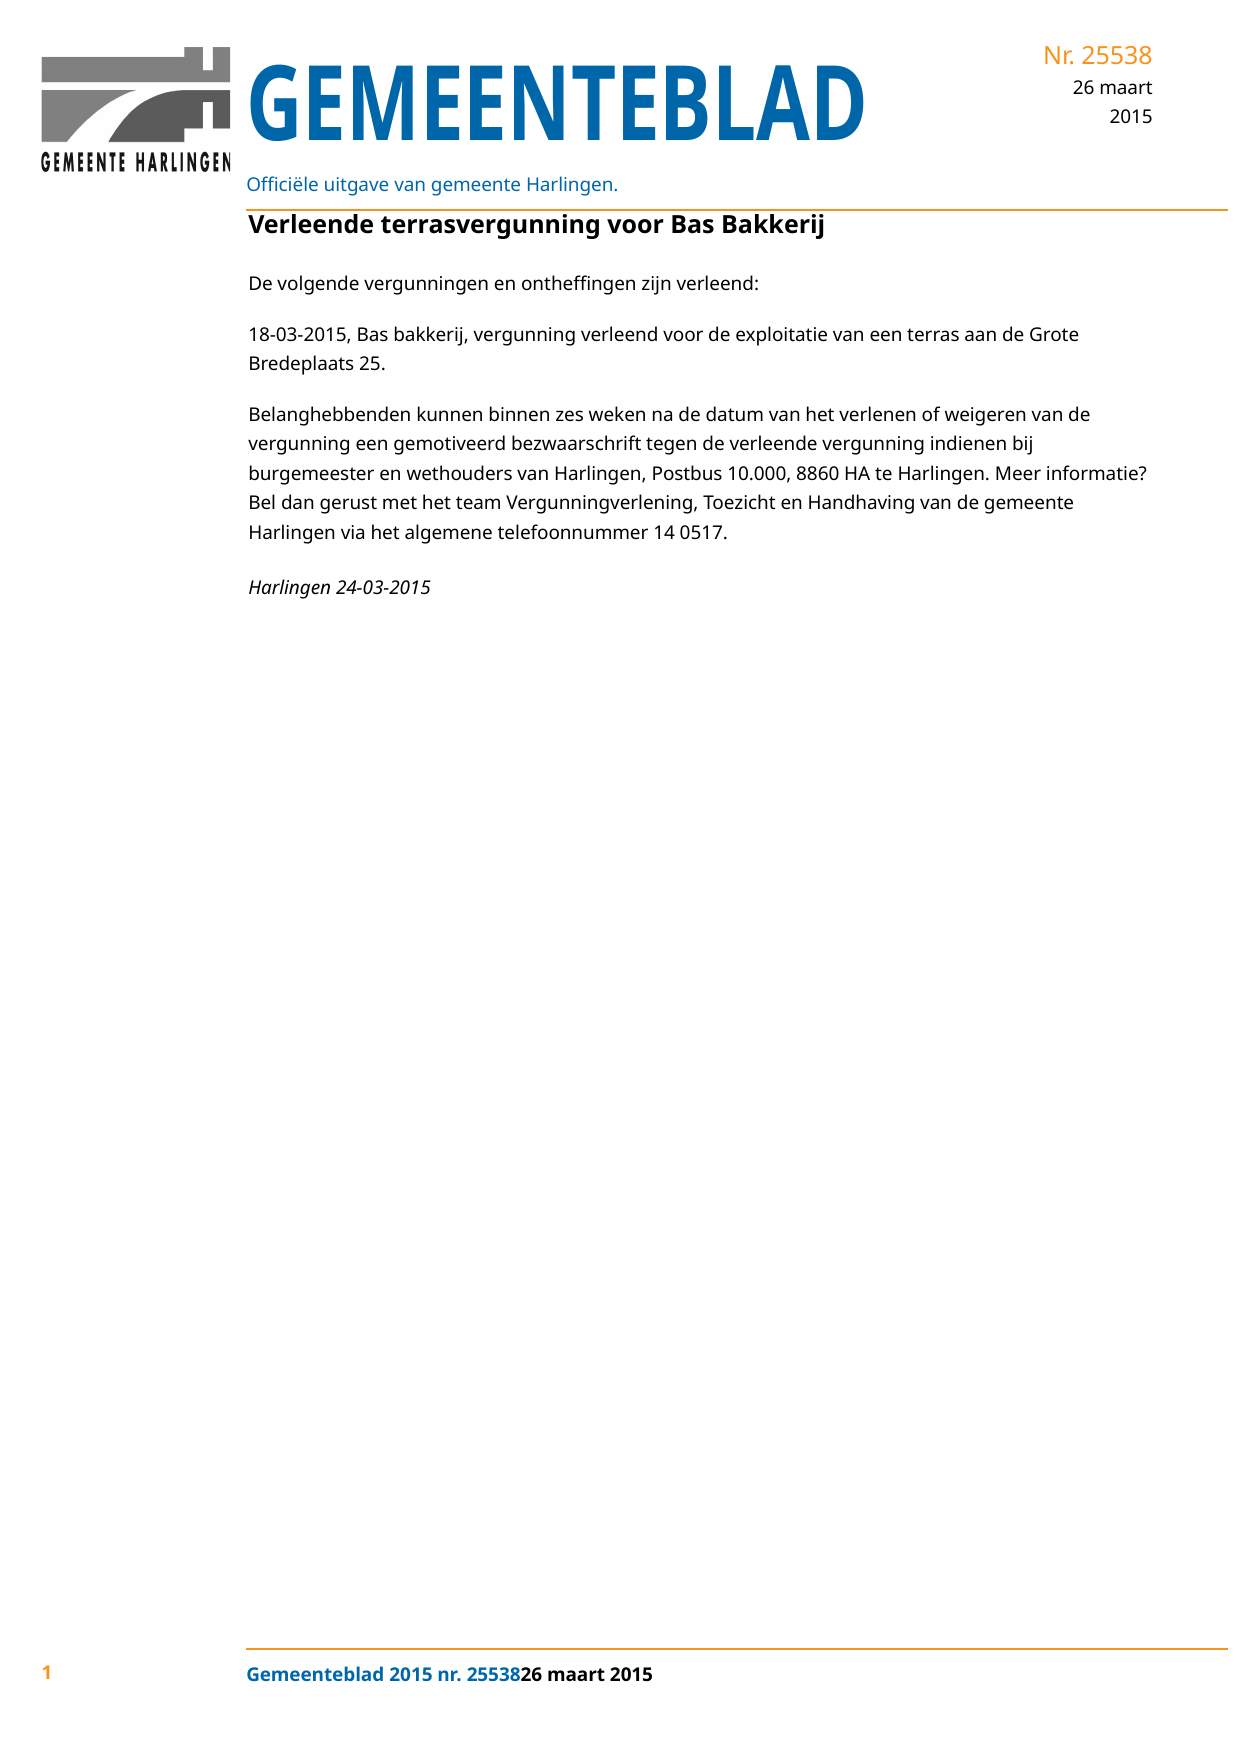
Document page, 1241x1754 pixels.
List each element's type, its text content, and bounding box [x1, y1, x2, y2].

picture [41, 47, 231, 172]
text De volgende vergunningen en ontheffingen zijn verleend: [248, 270, 1152, 296]
text Verleende terrasvergunning voor Bas Bakkerij [248, 211, 1152, 241]
text Belanghebbenden kunnen binnen zes weken na de datum van het verlenen of weigeren van de vergunning een gemotiveerd bezwaarschrift tegen de verleende vergunning indienen bij burgemeester en wethouders van Harlingen, Postbus 10.000, 8860 HA te Harlingen. Meer informatie? Bel dan gerust met het team Vergunningverlening, Toezicht en Handhaving van de gemeente Harlingen via het algemene telefoonnummer 14 0517. [248, 401, 1152, 545]
text Harlingen 24-03-2015 [248, 574, 1152, 600]
text 18-03-2015, Bas bakkerij, vergunning verleend voor de exploitatie van een terras aan de Grote Bredeplaats 25. [248, 321, 1152, 376]
